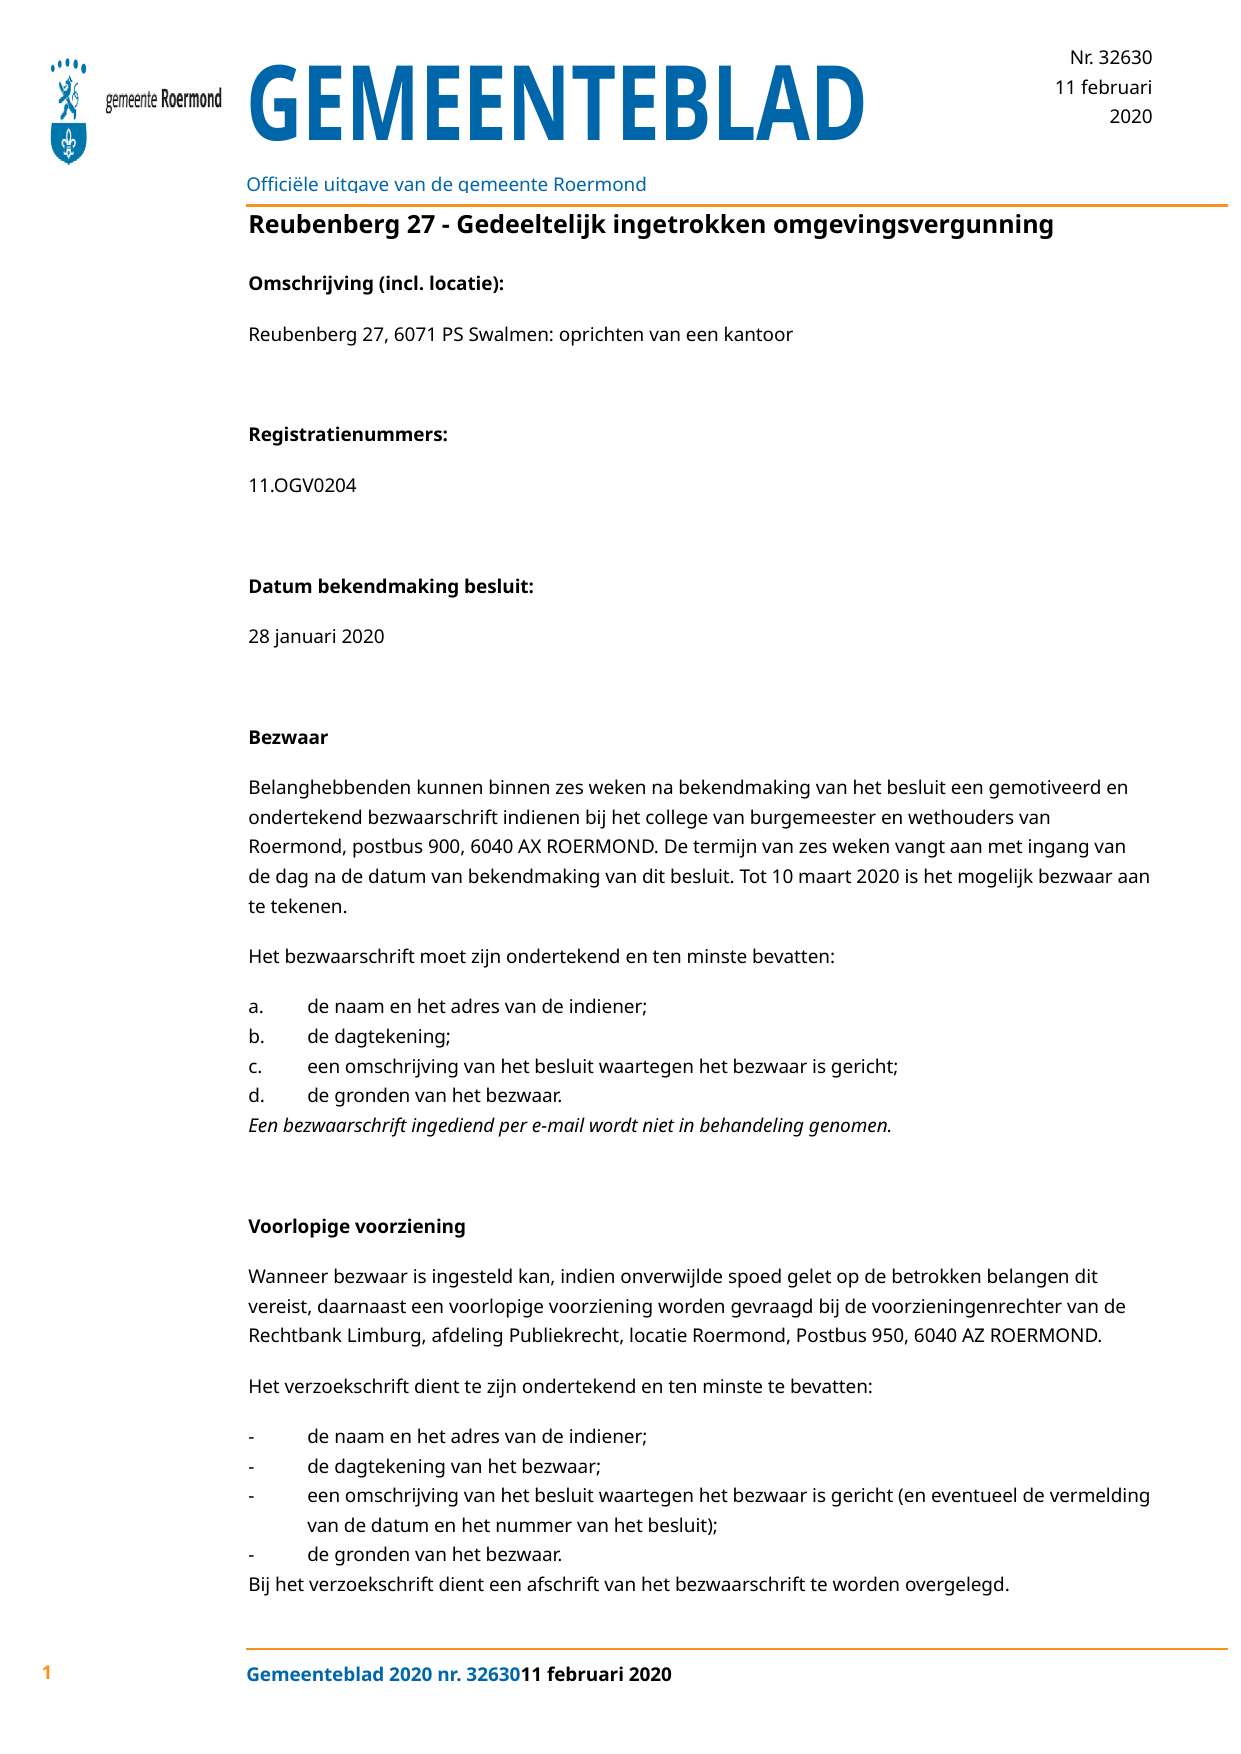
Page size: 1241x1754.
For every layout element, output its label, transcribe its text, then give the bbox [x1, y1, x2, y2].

list de gronden van het bezwaar. [248, 1082, 1152, 1108]
list een omschrijving van het besluit waartegen het bezwaar is gericht (en eventueel de vermelding van de datum en het nummer van het besluit); [248, 1482, 1152, 1538]
list de dagtekening; [248, 1023, 1152, 1049]
text 11.OGV0204 [248, 472, 1152, 498]
list de dagtekening van het bezwaar; [248, 1453, 1152, 1478]
text Reubenberg 27, 6071 PS Swalmen: oprichten van een kantoor [248, 321, 1152, 346]
list een omschrijving van het besluit waartegen het bezwaar is gericht; [248, 1053, 1152, 1078]
text Omschrijving (incl. locatie): [248, 270, 1152, 296]
text Datum bekendmaking besluit: [248, 573, 1152, 598]
text Bezwaar [248, 724, 1152, 750]
text Een bezwaarschrift ingediend per e-mail wordt niet in behandeling genomen. [248, 1112, 1152, 1138]
text Bij het verzoekschrift dient een afschrift van het bezwaarschrift te worden overgelegd. [248, 1571, 1152, 1597]
text Registratienummers: [248, 422, 1152, 447]
text Voorlopige voorziening [248, 1213, 1152, 1238]
text Wanneer bezwaar is ingesteld kan, indien onverwijlde spoed gelet op de betrokken belangen dit vereist, daarnaast een voorlopige voorziening worden gevraagd bij de voorzieningenrechter van de Rechtbank Limburg, afdeling Publiekrecht, locatie Roermond, Postbus 950, 6040 AZ ROERMOND. [248, 1263, 1152, 1348]
text Het verzoekschrift dient te zijn ondertekend en ten minste te bevatten: [248, 1373, 1152, 1398]
list de naam en het adres van de indiener; [248, 994, 1152, 1019]
text Het bezwaarschrift moet zijn ondertekend en ten minste bevatten: [248, 943, 1152, 969]
text 28 januari 2020 [248, 623, 1152, 649]
picture [41, 47, 231, 172]
text Belanghebbenden kunnen binnen zes weken na bekendmaking van het besluit een gemotiveerd en ondertekend bezwaarschrift indienen bij het college van burgemeester en wethouders van Roermond, postbus 900, 6040 AX ROERMOND. De termijn van zes weken vangt aan met ingang van de dag na de datum van bekendmaking van dit besluit. Tot 10 maart 2020 is het mogelijk bezwaar aan te tekenen. [248, 774, 1152, 918]
list de naam en het adres van de indiener; [248, 1423, 1152, 1449]
list de gronden van het bezwaar. [248, 1542, 1152, 1567]
text Reubenberg 27 - Gedeeltelijk ingetrokken omgevingsvergunning [248, 207, 1152, 241]
